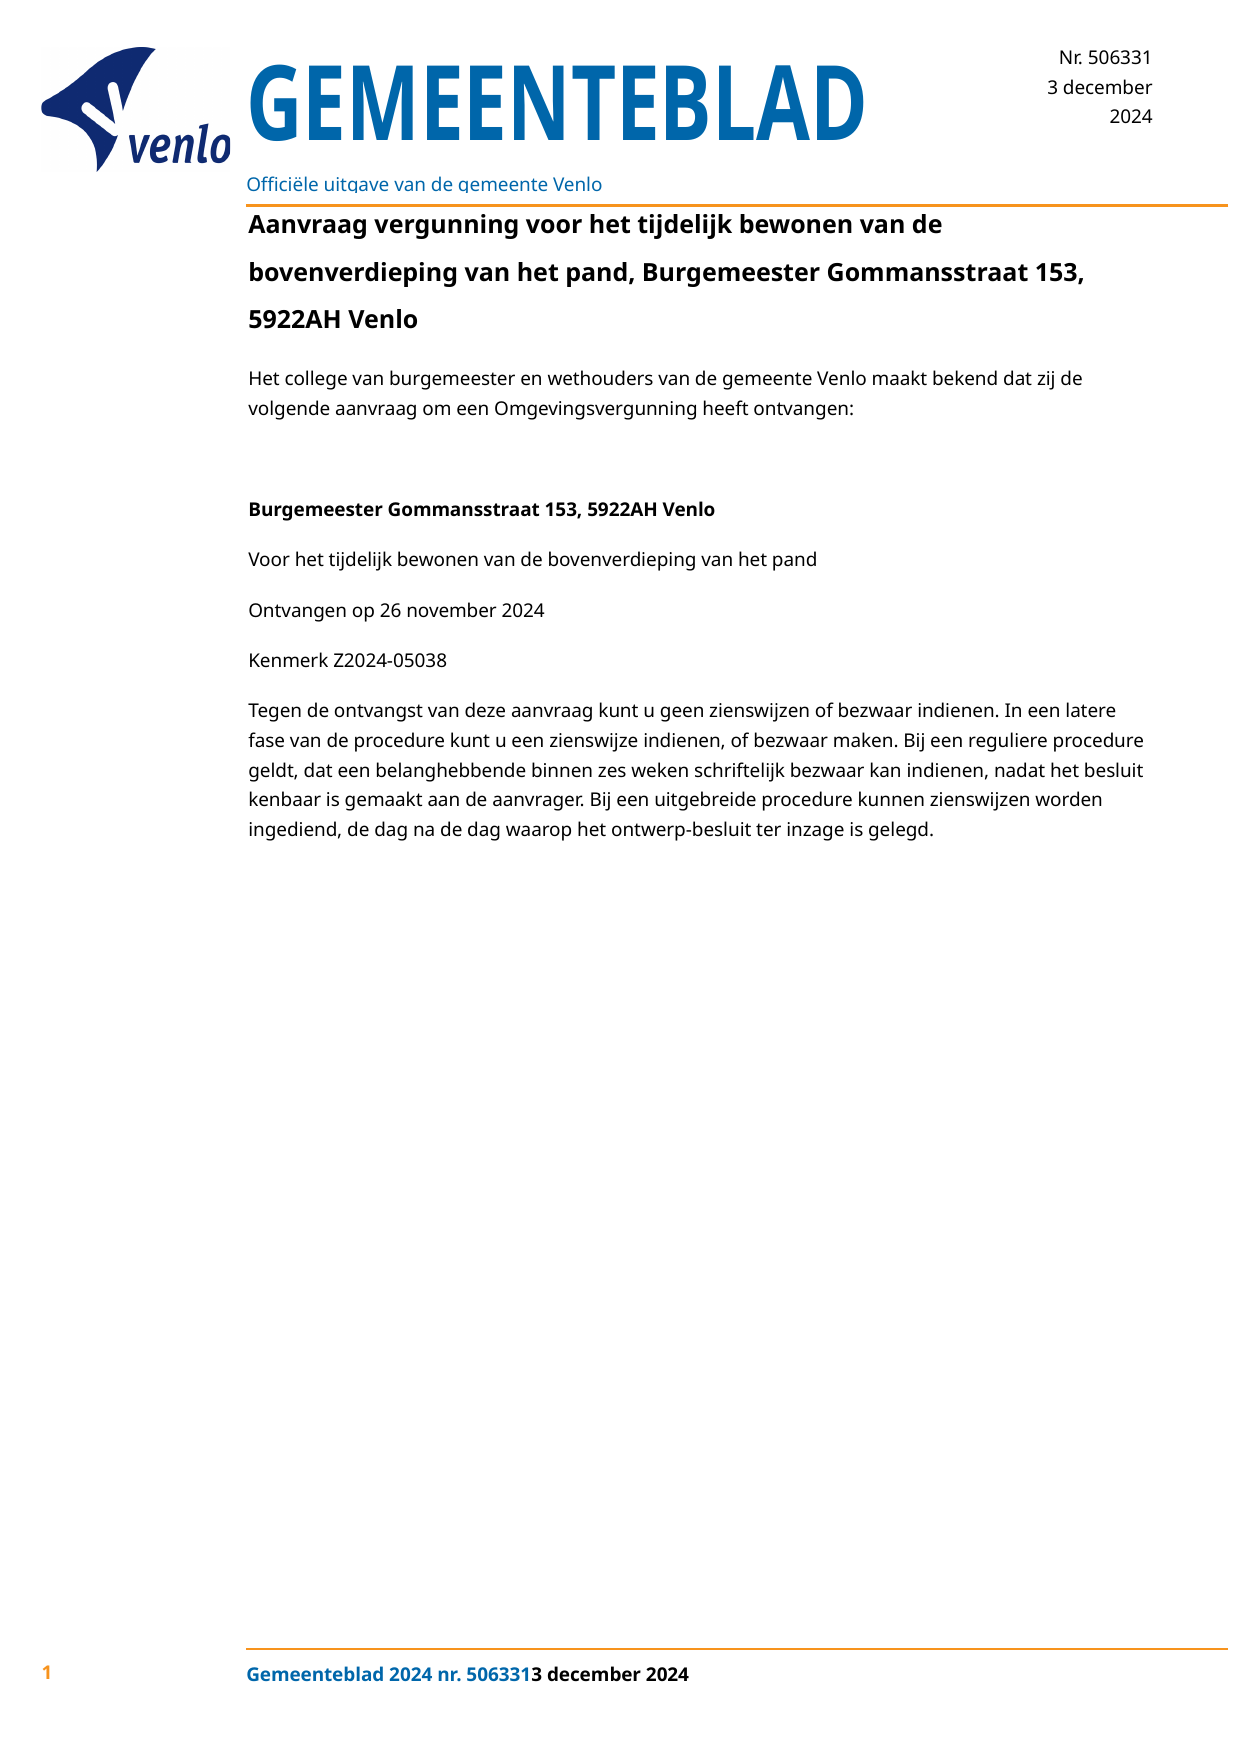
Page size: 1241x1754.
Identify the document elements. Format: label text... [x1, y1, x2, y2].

text Aanvraag vergunning voor het tijdelijk bewonen van de bovenverdieping van het pand, Burgemeester Gommansstraat 153, 5922AH Venlo [248, 207, 1152, 336]
text Kenmerk Z2024-05038 [248, 647, 1152, 673]
picture [41, 47, 231, 172]
text Het college van burgemeester en wethouders van de gemeente Venlo maakt bekend dat zij de volgende aanvraag om een Omgevingsvergunning heeft ontvangen: [248, 366, 1152, 421]
text Ontvangen op 26 november 2024 [248, 597, 1152, 622]
text Voor het tijdelijk bewonen van de bovenverdieping van het pand [248, 546, 1152, 572]
text Tegen de ontvangst van deze aanvraag kunt u geen zienswijzen of bezwaar indienen. In een latere fase van de procedure kunt u een zienswijze indienen, of bezwaar maken. Bij een reguliere procedure geldt, dat een belanghebbende binnen zes weken schriftelijk bezwaar kan indienen, nadat het besluit kenbaar is gemaakt aan de aanvrager. Bij een uitgebreide procedure kunnen zienswijzen worden ingediend, de dag na de dag waarop het ontwerp-besluit ter inzage is gelegd. [248, 698, 1152, 842]
text Burgemeester Gommansstraat 153, 5922AH Venlo [248, 496, 1152, 522]
